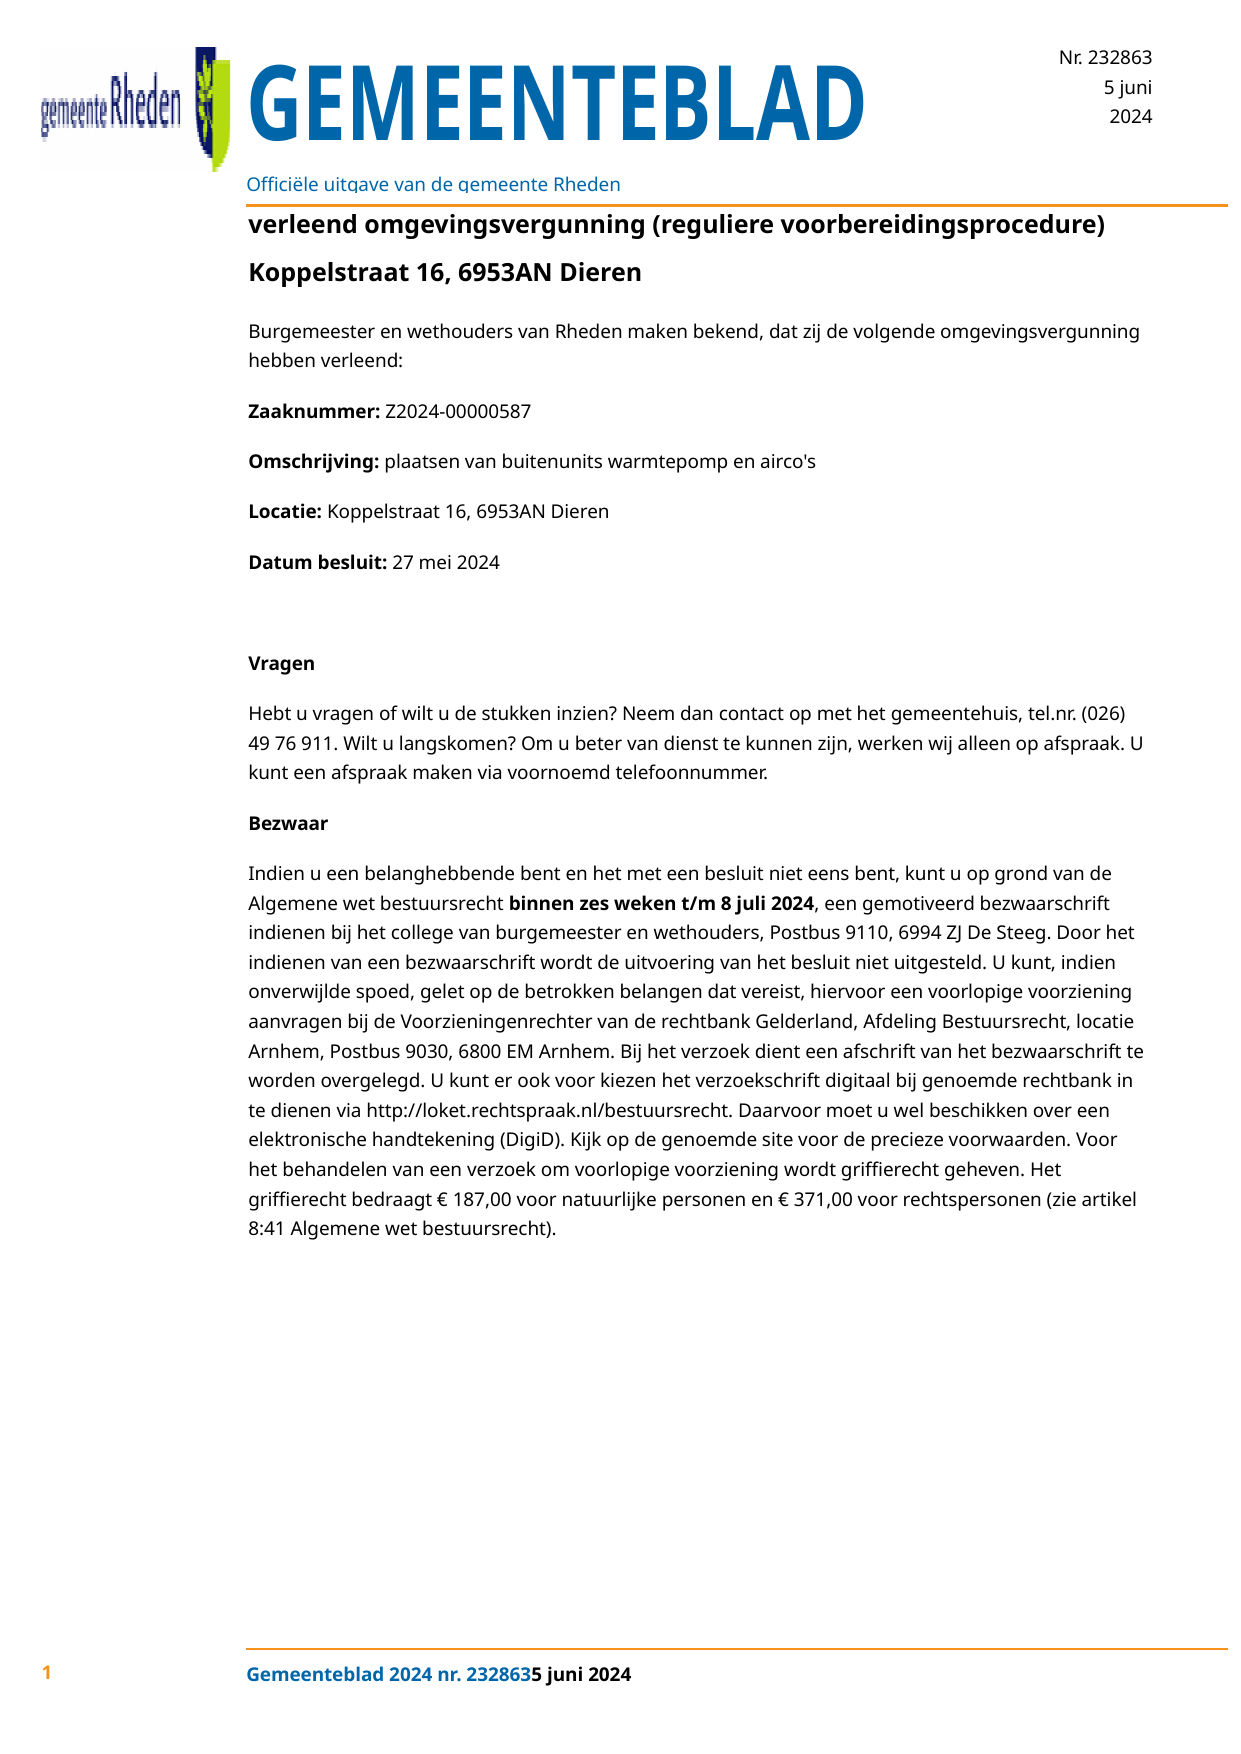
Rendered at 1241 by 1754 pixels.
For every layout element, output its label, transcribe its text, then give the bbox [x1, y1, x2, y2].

text verleend omgevingsvergunning (reguliere voorbereidingsprocedure) Koppelstraat 16, 6953AN Dieren [248, 207, 1152, 288]
text Indien u een belanghebbende bent en het met een besluit niet eens bent, kunt u op grond van de Algemene wet bestuursrecht binnen zes weken t/m 8 juli 2024, een gemotiveerd bezwaarschrift indienen bij het college van burgemeester en wethouders, Postbus 9110, 6994 ZJ De Steeg. Door het indienen van een bezwaarschrift wordt de uitvoering van het besluit niet uitgesteld. U kunt, indien onverwijlde spoed, gelet op de betrokken belangen dat vereist, hiervoor een voorlopige voorziening aanvragen bij de Voorzieningenrechter van de rechtbank Gelderland, Afdeling Bestuursrecht, locatie Arnhem, Postbus 9030, 6800 EM Arnhem. Bij het verzoek dient een afschrift van het bezwaarschrift te worden overgelegd. U kunt er ook voor kiezen het verzoekschrift digitaal bij genoemde rechtbank in te dienen via http://loket.rechtspraak.nl/bestuursrecht. Daarvoor moet u wel beschikken over een elektronische handtekening (DigiD). Kijk op de genoemde site voor de precieze voorwaarden. Voor het behandelen van een verzoek om voorlopige voorziening wordt griffierecht geheven. Het griffierecht bedraagt € 187,00 voor natuurlijke personen en € 371,00 voor rechtspersonen (zie artikel 8:41 Algemene wet bestuursrecht). [248, 860, 1152, 1241]
text Locatie: Koppelstraat 16, 6953AN Dieren [248, 499, 1152, 524]
text Datum besluit: 27 mei 2024 [248, 549, 1152, 575]
text Hebt u vragen of wilt u de stukken inzien? Neem dan contact op met het gemeentehuis, tel.nr. (026) 49 76 911. Wilt u langskomen? Om u beter van dienst te kunnen zijn, werken wij alleen op afspraak. U kunt een afspraak maken via voornoemd telefoonnummer. [248, 700, 1152, 785]
text Vragen [248, 650, 1152, 676]
text Burgemeester en wethouders van Rheden maken bekend, dat zij de volgende omgevingsvergunning hebben verleend: [248, 318, 1152, 373]
picture [41, 47, 231, 172]
text Omschrijving: plaatsen van buitenunits warmtepomp en airco's [248, 448, 1152, 474]
text Bezwaar [248, 810, 1152, 836]
text Zaaknummer: Z2024-00000587 [248, 398, 1152, 424]
